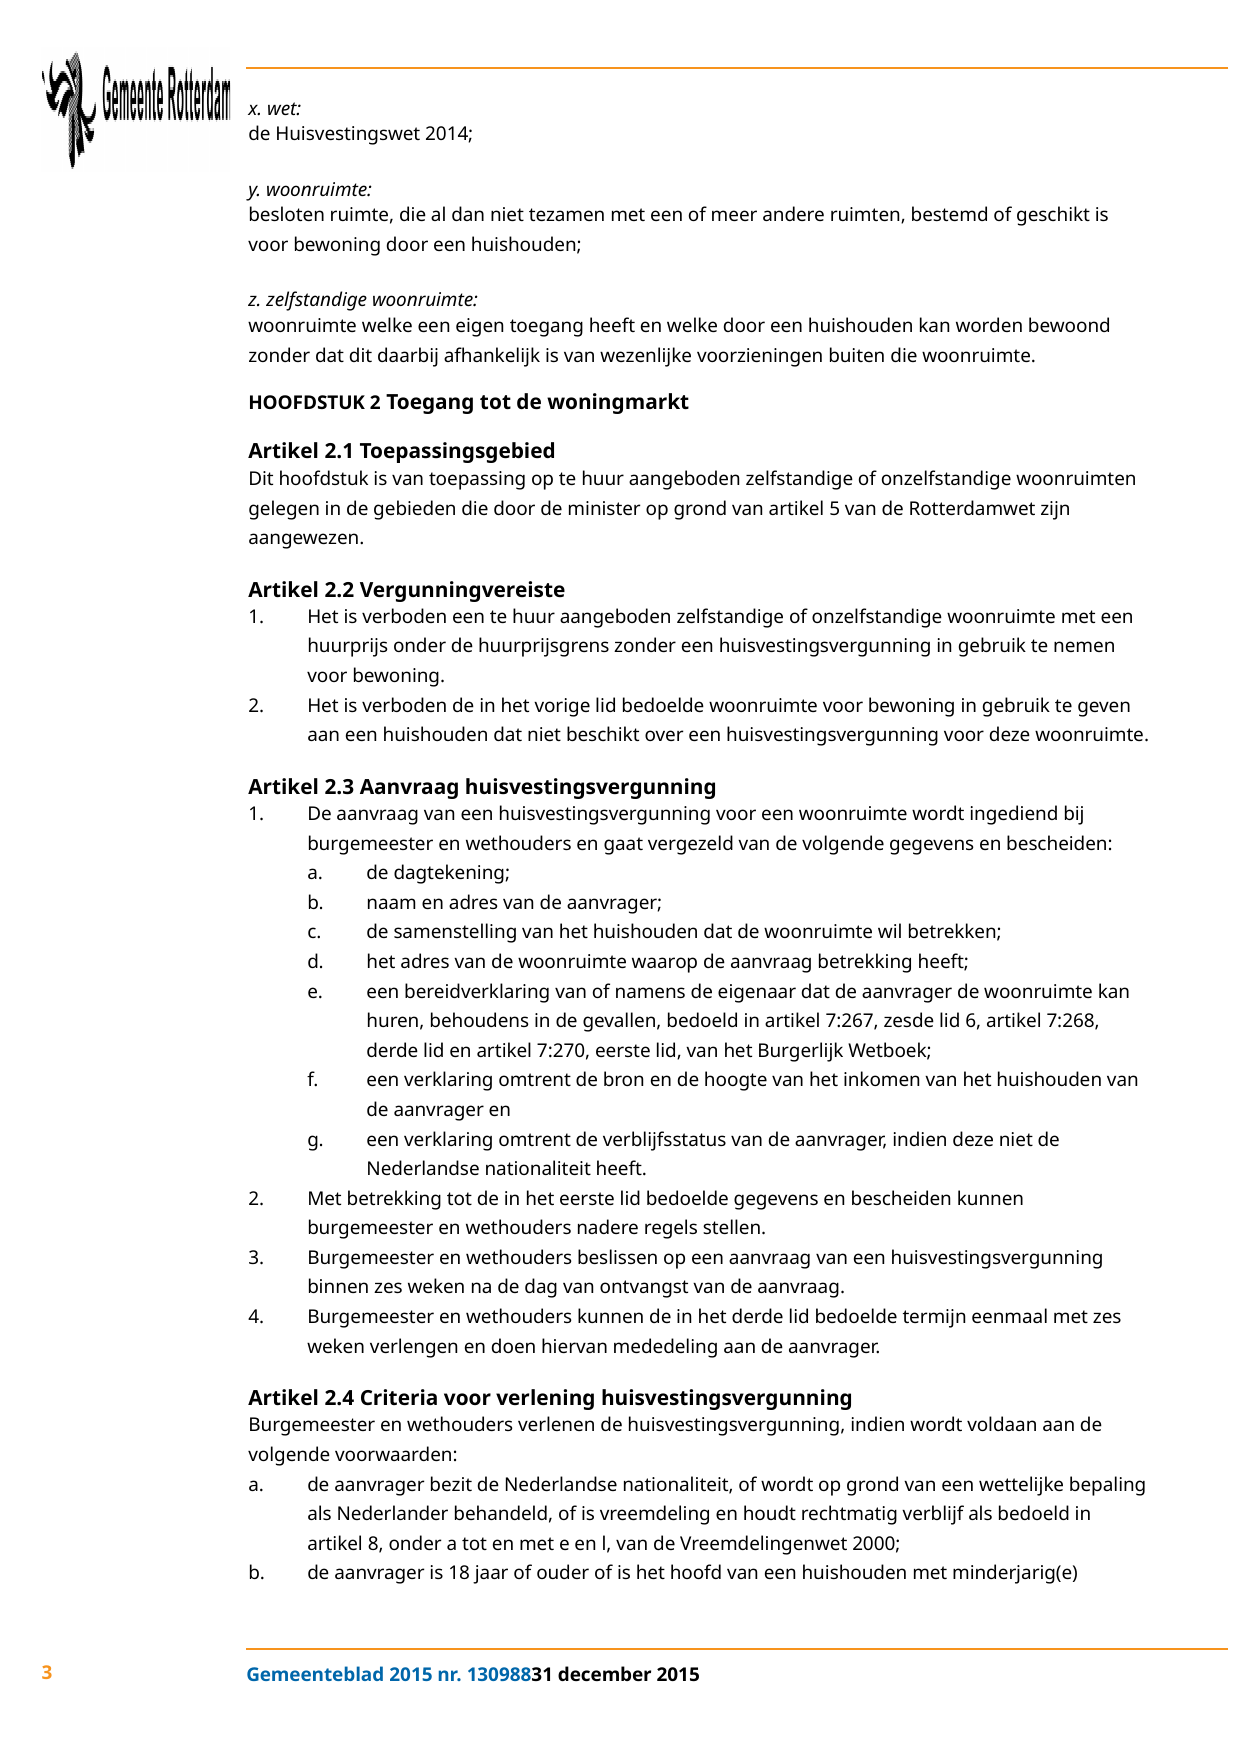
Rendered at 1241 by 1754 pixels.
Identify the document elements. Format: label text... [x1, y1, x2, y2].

list Het is verboden een te huur aangeboden zelfstandige of onzelfstandige woonruimte met een huurprijs onder de huurprijsgrens zonder een huisvestingsvergunning in gebruik te nemen voor bewoning. [248, 603, 1152, 688]
text y. woonruimte: [248, 176, 1152, 202]
list een verklaring omtrent de bron en de hoogte van het inkomen van het huishouden van de aanvrager en [307, 1067, 1152, 1122]
list het adres van de woonruimte waarop de aanvraag betrekking heeft; [307, 948, 1152, 974]
list De aanvraag van een huisvestingsvergunning voor een woonruimte wordt ingediend bij burgemeester en wethouders en gaat vergezeld van de volgende gegevens en bescheiden: [248, 800, 1152, 856]
text HOOFDSTUK 2 Toegang tot de woningmarkt [248, 387, 1152, 416]
text Artikel 2.4 Criteria voor verlening huisvestingsvergunning [248, 1383, 1152, 1412]
text z. zelfstandige woonruimte: [248, 286, 1152, 312]
list een bereidverklaring van of namens de eigenaar dat de aanvrager de woonruimte kan huren, behoudens in de gevallen, bedoeld in artikel 7:267, zesde lid 6, artikel 7:268, derde lid en artikel 7:270, eerste lid, van het Burgerlijk Wetboek; [307, 978, 1152, 1063]
list de aanvrager is 18 jaar of ouder of is het hoofd van een huishouden met minderjarig(e) [248, 1559, 1152, 1585]
list Met betrekking tot de in het eerste lid bedoelde gegevens en bescheiden kunnen burgemeester en wethouders nadere regels stellen. [248, 1185, 1152, 1240]
list naam en adres van de aanvrager; [307, 889, 1152, 915]
list Het is verboden de in het vorige lid bedoelde woonruimte voor bewoning in gebruik te geven aan een huishouden dat niet beschikt over een huisvestingsvergunning voor deze woonruimte. [248, 692, 1152, 747]
text Artikel 2.2 Vergunningvereiste [248, 575, 1152, 603]
list een verklaring omtrent de verblijfsstatus van de aanvrager, indien deze niet de Nederlandse nationaliteit heeft. [307, 1126, 1152, 1181]
list de aanvrager bezit de Nederlandse nationaliteit, of wordt op grond van een wettelijke bepaling als Nederlander behandeld, of is vreemdeling en houdt rechtmatig verblijf als bedoeld in artikel 8, onder a tot en met e en l, van de Vreemdelingenwet 2000; [248, 1471, 1152, 1556]
text Dit hoofdstuk is van toepassing op te huur aangeboden zelfstandige of onzelfstandige woonruimten gelegen in de gebieden die door de minister op grond van artikel 5 van de Rotterdamwet zijn aangewezen. [248, 465, 1152, 550]
list Burgemeester en wethouders kunnen de in het derde lid bedoelde termijn eenmaal met zes weken verlengen en doen hiervan mededeling aan de aanvrager. [248, 1303, 1152, 1358]
list de samenstelling van het huishouden dat de woonruimte wil betrekken; [307, 919, 1152, 944]
list de dagtekening; [307, 859, 1152, 885]
text x. wet: [248, 95, 1152, 121]
list Burgemeester en wethouders beslissen op een aanvraag van een huisvestingsvergunning binnen zes weken na de dag van ontvangst van de aanvraag. [248, 1244, 1152, 1299]
text Artikel 2.3 Aanvraag huisvestingsvergunning [248, 772, 1152, 800]
text besloten ruimte, die al dan niet tezamen met een of meer andere ruimten, bestemd of geschikt is voor bewoning door een huishouden; [248, 202, 1152, 257]
text Burgemeester en wethouders verlenen de huisvestingsvergunning, indien wordt voldaan aan de volgende voorwaarden: [248, 1412, 1152, 1467]
picture [41, 47, 231, 172]
text woonruimte welke een eigen toegang heeft en welke door een huishouden kan worden bewoond zonder dat dit daarbij afhankelijk is van wezenlijke voorzieningen buiten die woonruimte. [248, 312, 1152, 367]
text Artikel 2.1 Toepassingsgebied [248, 437, 1152, 465]
text de Huisvestingswet 2014; [248, 121, 1152, 146]
